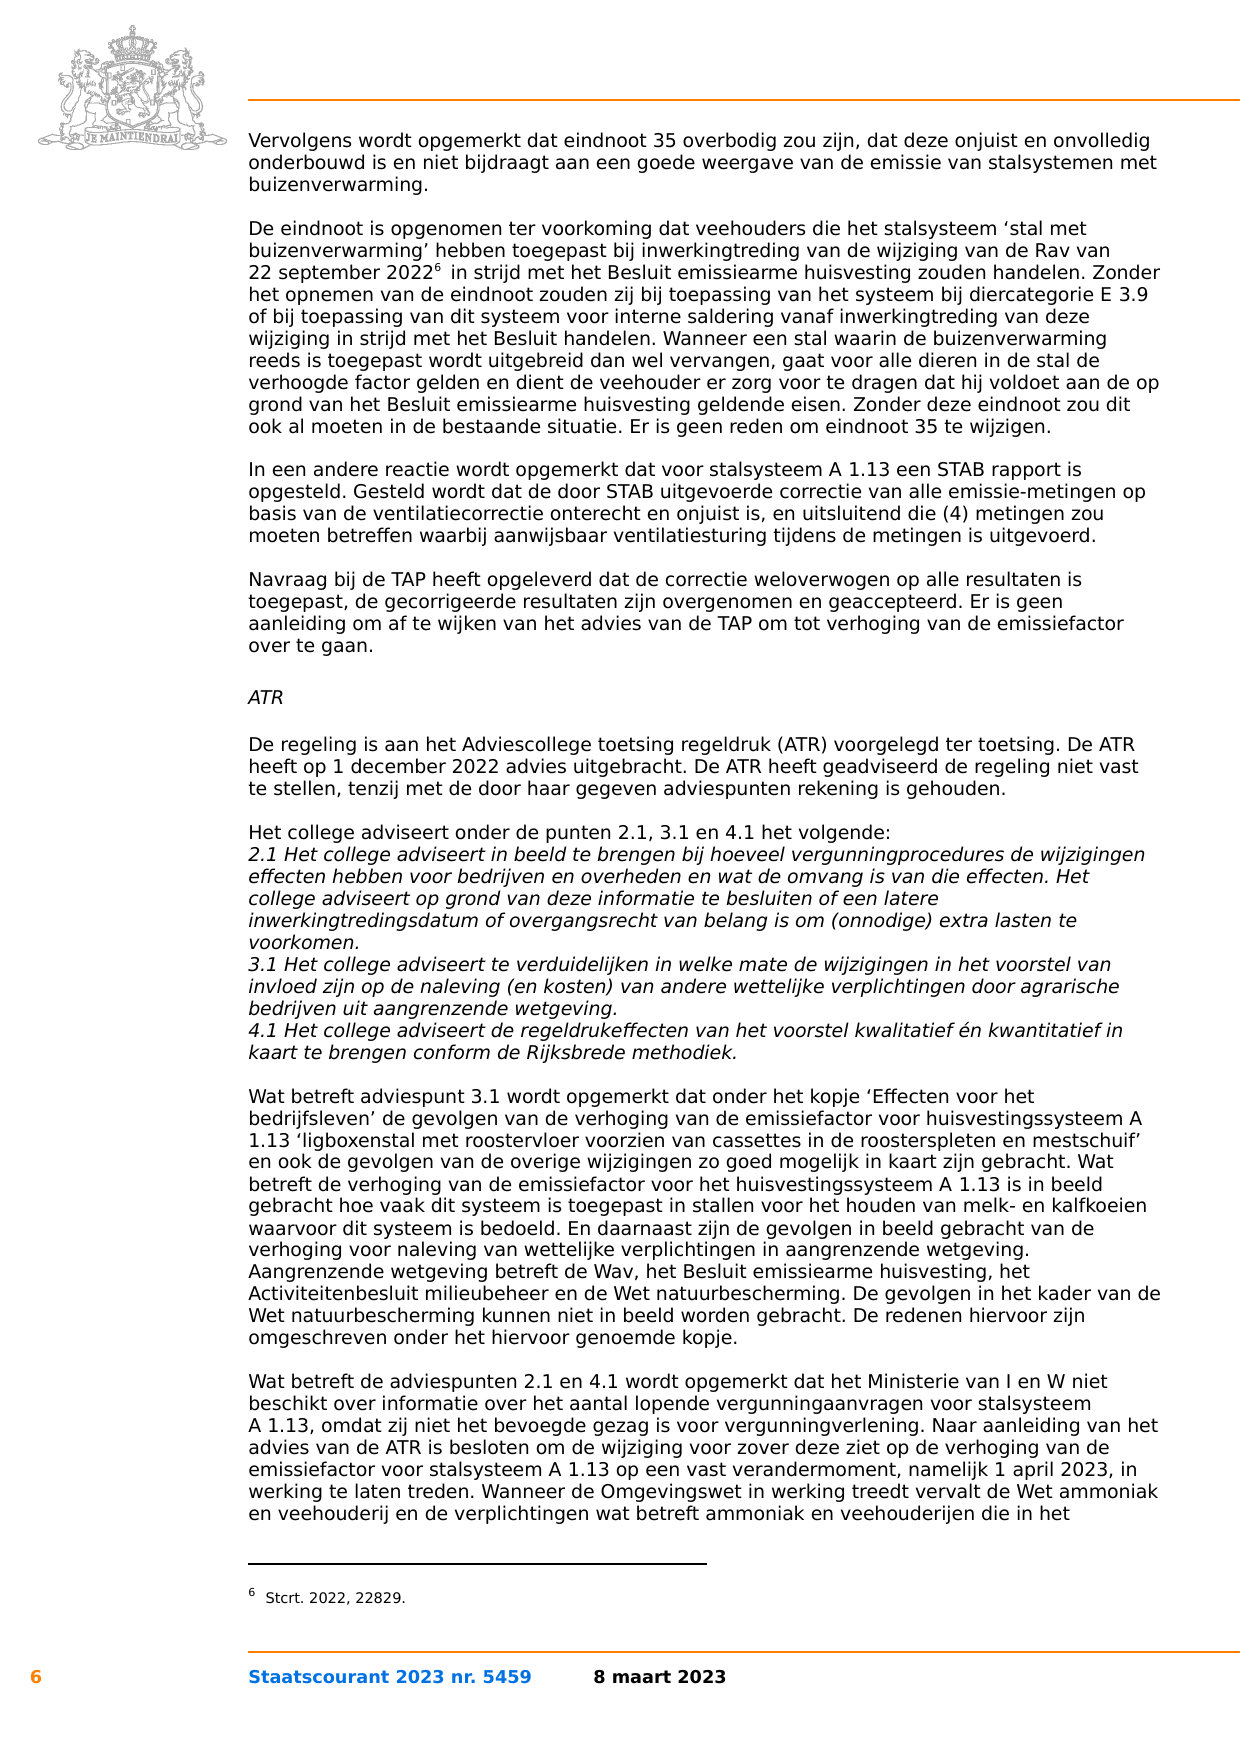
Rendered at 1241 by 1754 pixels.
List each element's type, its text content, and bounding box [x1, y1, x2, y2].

text Vervolgens wordt opgemerkt dat eindnoot 35 overbodig zou zijn, dat deze onjuist en onvolledig onderbouwd is en niet bijdraagt aan een goede weergave van de emissie van stalsystemen met buizenverwarming. [248, 130, 1163, 196]
subtitle ATR [248, 687, 1163, 709]
text Navraag bij de TAP heeft opgeleverd dat de correctie weloverwogen op alle resultaten is toegepast, de gecorrigeerde resultaten zijn overgenomen en geaccepteerd. Er is geen aanleiding om af te wijken van het advies van de TAP om tot verhoging van de emissiefactor over te gaan. [248, 569, 1163, 657]
text 2.1 Het college adviseert in beeld te brengen bij hoeveel vergunningprocedures de wijzigingen effecten hebben voor bedrijven en overheden en wat de omvang is van die effecten. Het college adviseert op grond van deze informatie te besluiten of een latere inwerkingtredingsdatum of overgangsrecht van belang is om (onnodige) extra lasten te voorkomen. [248, 844, 1163, 954]
text De regeling is aan het Adviescollege toetsing regeldruk (ATR) voorgelegd ter toetsing. De ATR heeft op 1 december 2022 advies uitgebracht. De ATR heeft geadviseerd de regeling niet vast te stellen, tenzij met de door haar gegeven adviespunten rekening is gehouden. [248, 734, 1163, 800]
text 4.1 Het college adviseert de regeldrukeffecten van het voorstel kwalitatief én kwantitatief in kaart te brengen conform de Rijksbrede methodiek. [248, 1020, 1163, 1064]
text Wat betreft adviespunt 3.1 wordt opgemerkt dat onder het kopje ‘Effecten voor het bedrijfsleven’ de gevolgen van de verhoging van de emissiefactor voor huisvestingssysteem A 1.13 ‘ligboxenstal met roostervloer voorzien van cassettes in de roosterspleten en mestschuif’ en ook de gevolgen van de overige wijzigingen zo goed mogelijk in kaart zijn gebracht. Wat betreft de verhoging van de emissiefactor voor het huisvestingssysteem A 1.13 is in beeld gebracht hoe vaak dit systeem is toegepast in stallen voor het houden van melk- en kalfkoeien waarvoor dit systeem is bedoeld. En daarnaast zijn de gevolgen in beeld gebracht van de verhoging voor naleving van wettelijke verplichtingen in aangrenzende wetgeving. Aangrenzende wetgeving betreft de Wav, het Besluit emissiearme huisvesting, het Activiteitenbesluit milieubeheer en de Wet natuurbescherming. De gevolgen in het kader van de Wet natuurbescherming kunnen niet in beeld worden gebracht. De redenen hiervoor zijn omgeschreven onder het hiervoor genoemde kopje. [248, 1086, 1163, 1349]
text 3.1 Het college adviseert te verduidelijken in welke mate de wijzigingen in het voorstel van invloed zijn op de naleving (en kosten) van andere wettelijke verplichtingen door agrarische bedrijven uit aangrenzende wetgeving. [248, 954, 1163, 1020]
picture [38, 25, 227, 150]
text In een andere reactie wordt opgemerkt dat voor stalsysteem A 1.13 een STAB rapport is opgesteld. Gesteld wordt dat de door STAB uitgevoerde correctie van alle emissie-metingen op basis van de ventilatiecorrectie onterecht en onjuist is, en uitsluitend die (4) metingen zou moeten betreffen waarbij aanwijsbaar ventilatiesturing tijdens de metingen is uitgevoerd. [248, 459, 1163, 547]
text Wat betreft de adviespunten 2.1 en 4.1 wordt opgemerkt dat het Ministerie van I en W niet beschikt over informatie over het aantal lopende vergunningaanvragen voor stalsysteem A 1.13, omdat zij niet het bevoegde gezag is voor vergunningverlening. Naar aanleiding van het advies van de ATR is besloten om de wijziging voor zover deze ziet op de verhoging van de emissiefactor voor stalsysteem A 1.13 op een vast verandermoment, namelijk 1 april 2023, in werking te laten treden. Wanneer de Omgevingswet in werking treedt vervalt de Wet ammoniak en veehouderij en de verplichtingen wat betreft ammoniak en veehouderijen die in het [248, 1371, 1163, 1525]
text Stcrt. 2022, 22829. [248, 1586, 1163, 1608]
text Het college adviseert onder de punten 2.1, 3.1 en 4.1 het volgende: [248, 822, 1163, 844]
text De eindnoot is opgenomen ter voorkoming dat veehouders die het stalsysteem ‘stal met buizenverwarming’ hebben toegepast bij inwerkingtreding van de wijziging van de Rav van 22 september 2022 in strijd met het Besluit emissiearme huisvesting zouden handelen. Zonder het opnemen van de eindnoot zouden zij bij toepassing van het systeem bij diercategorie E 3.9 of bij toepassing van dit systeem voor interne saldering vanaf inwerkingtreding van deze wijziging in strijd met het Besluit handelen. Wanneer een stal waarin de buizenverwarming reeds is toegepast wordt uitgebreid dan wel vervangen, gaat voor alle dieren in de stal de verhoogde factor gelden en dient de veehouder er zorg voor te dragen dat hij voldoet aan de op grond van het Besluit emissiearme huisvesting geldende eisen. Zonder deze eindnoot zou dit ook al moeten in de bestaande situatie. Er is geen reden om eindnoot 35 te wijzigen. [248, 218, 1163, 437]
